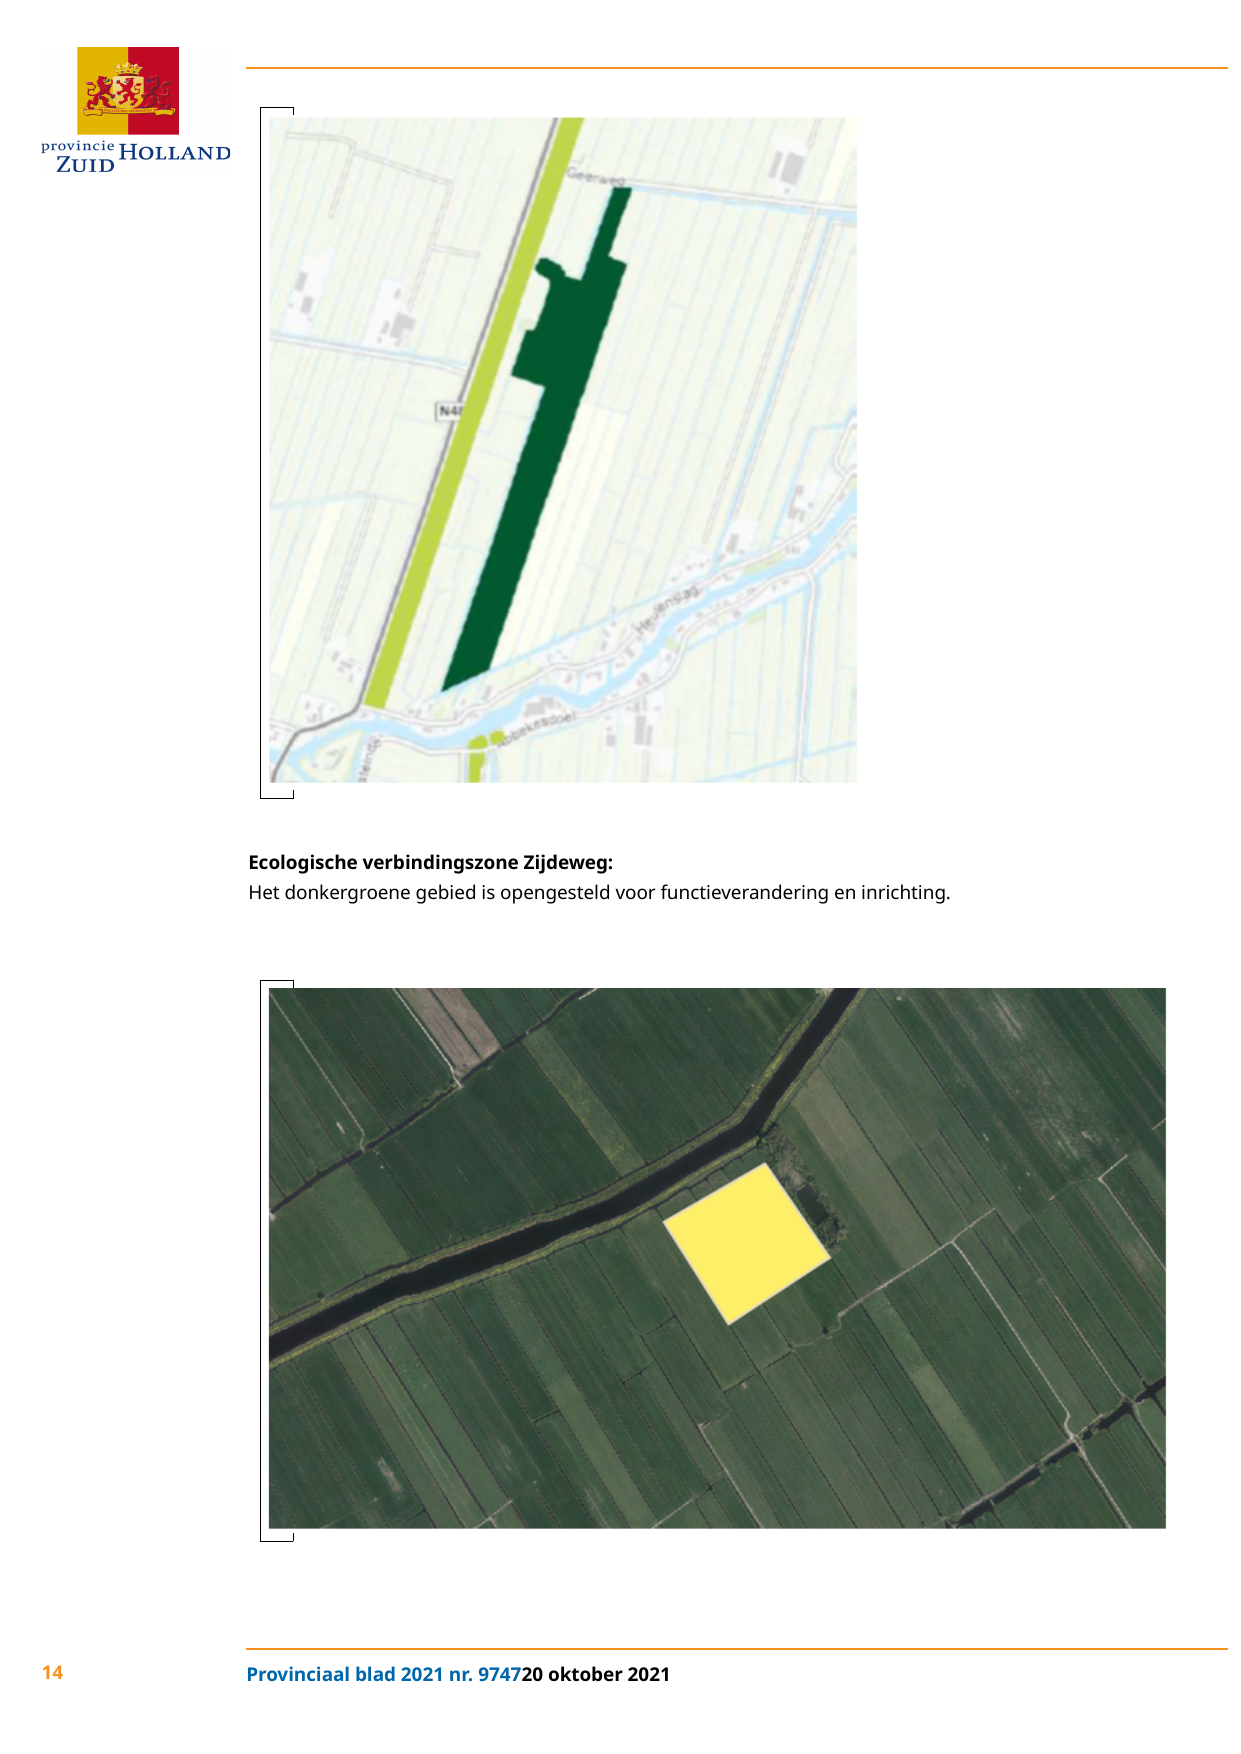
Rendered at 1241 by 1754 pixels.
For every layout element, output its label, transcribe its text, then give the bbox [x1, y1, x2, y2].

picture [41, 47, 231, 172]
text Het donkergroene gebied is opengesteld voor functieverandering en inrichting. [248, 879, 1152, 905]
picture [268, 115, 860, 790]
picture [268, 988, 1173, 1533]
text Ecologische verbindingszone Zijdeweg: [248, 849, 1152, 875]
